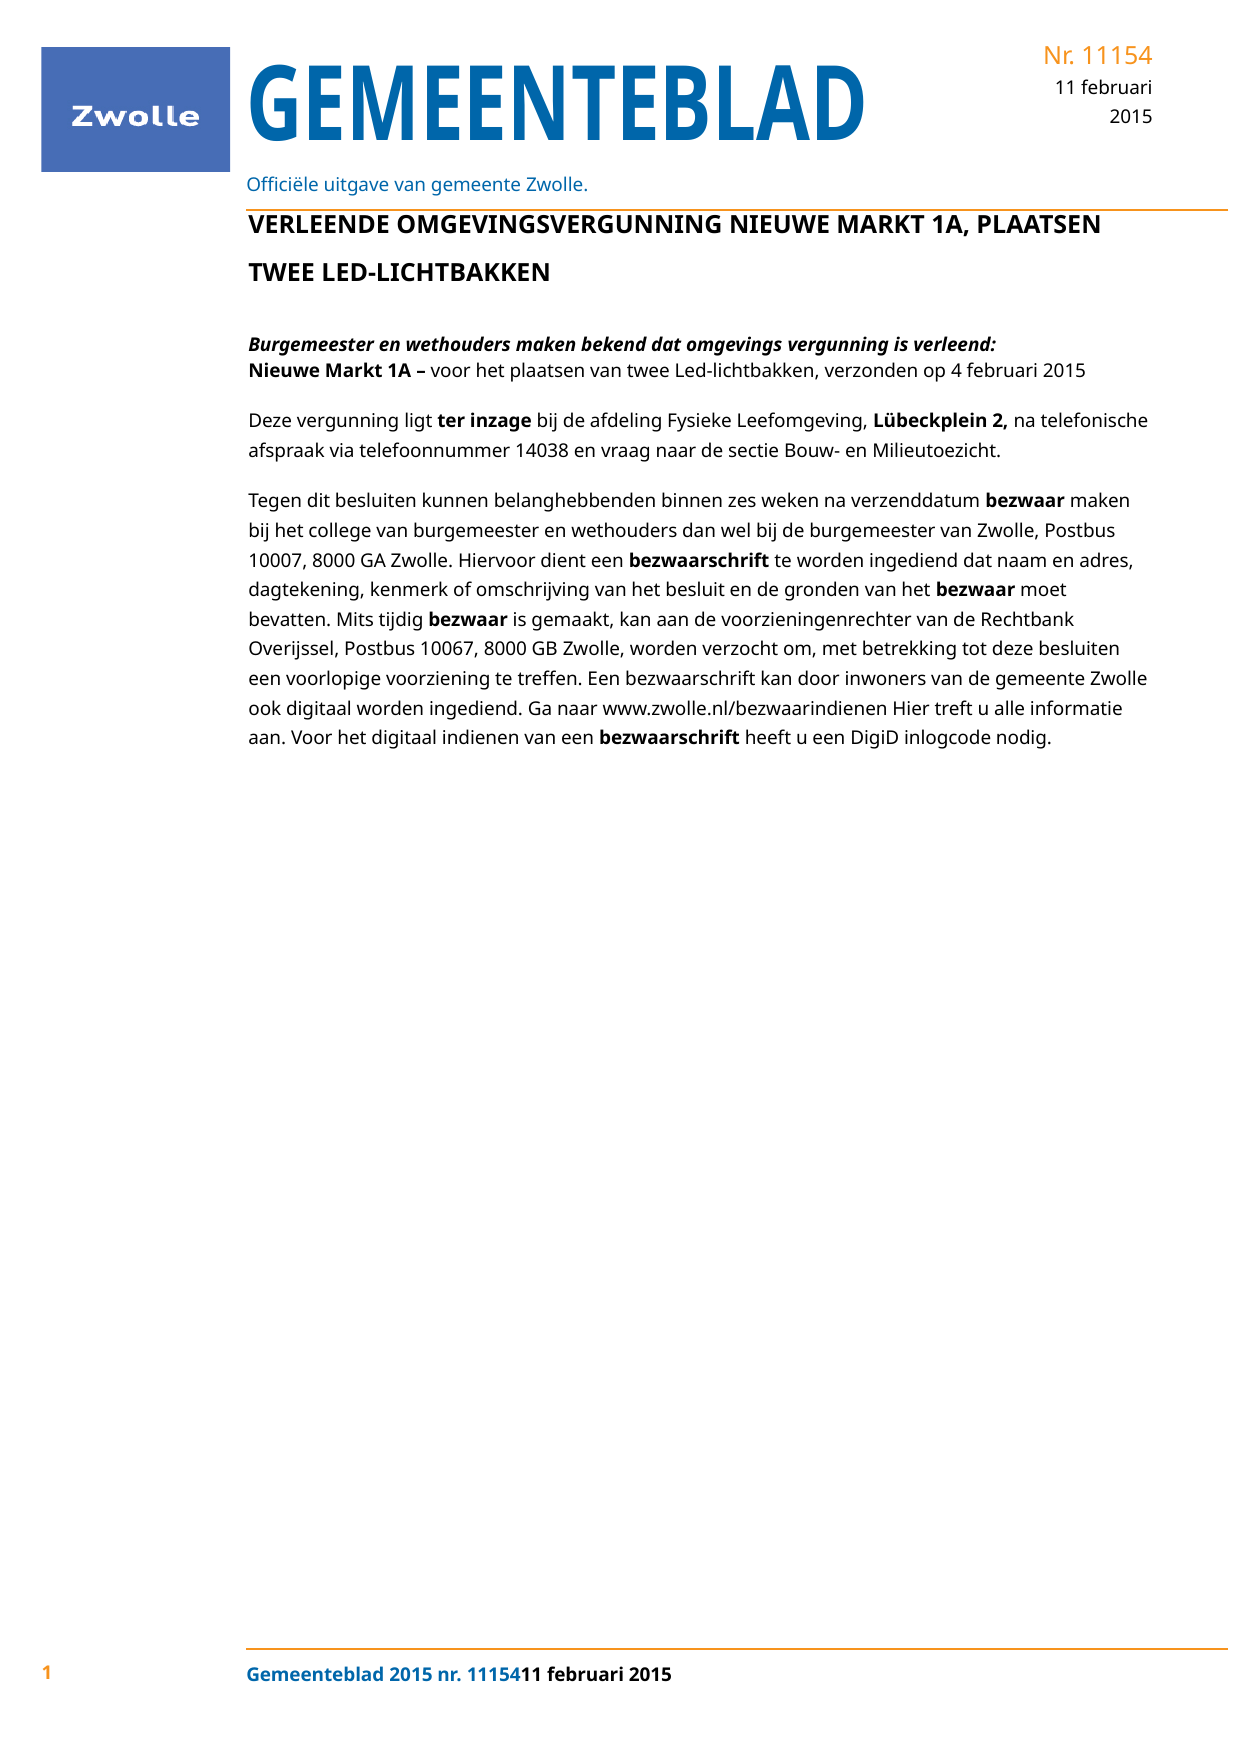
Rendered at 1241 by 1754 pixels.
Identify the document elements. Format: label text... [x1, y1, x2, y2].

text Nieuwe Markt 1A – voor het plaatsen van twee Led-lichtbakken, verzonden op 4 februari 2015 [248, 357, 1152, 383]
text Burgemeester en wethouders maken bekend dat omgevings vergunning is verleend: [248, 331, 1152, 357]
text Tegen dit besluiten kunnen belanghebbenden binnen zes weken na verzenddatum bezwaar maken bij het college van burgemeester en wethouders dan wel bij de burgemeester van Zwolle, Postbus 10007, 8000 GA Zwolle. Hiervoor dient een bezwaarschrift te worden ingediend dat naam en adres, dagtekening, kenmerk of omschrijving van het besluit en de gronden van het bezwaar moet bevatten. Mits tijdig bezwaar is gemaakt, kan aan de voorzieningenrechter van de Rechtbank Overijssel, Postbus 10067, 8000 GB Zwolle, worden verzocht om, met betrekking tot deze besluiten een voorlopige voorziening te treffen. Een bezwaarschrift kan door inwoners van de gemeente Zwolle ook digitaal worden ingediend. Ga naar www.zwolle.nl/bezwaarindienen Hier treft u alle informatie aan. Voor het digitaal indienen van een bezwaarschrift heeft u een DigiD inlogcode nodig. [248, 488, 1152, 750]
picture [41, 47, 231, 172]
text Deze vergunning ligt ter inzage bij de afdeling Fysieke Leefomgeving, Lübeckplein 2, na telefonische afspraak via telefoonnummer 14038 en vraag naar de sectie Bouw- en Milieutoezicht. [248, 408, 1152, 463]
text VERLEENDE OMGEVINGSVERGUNNING NIEUWE MARKT 1A, PLAATSEN TWEE LED-LICHTBAKKEN [248, 211, 1152, 288]
